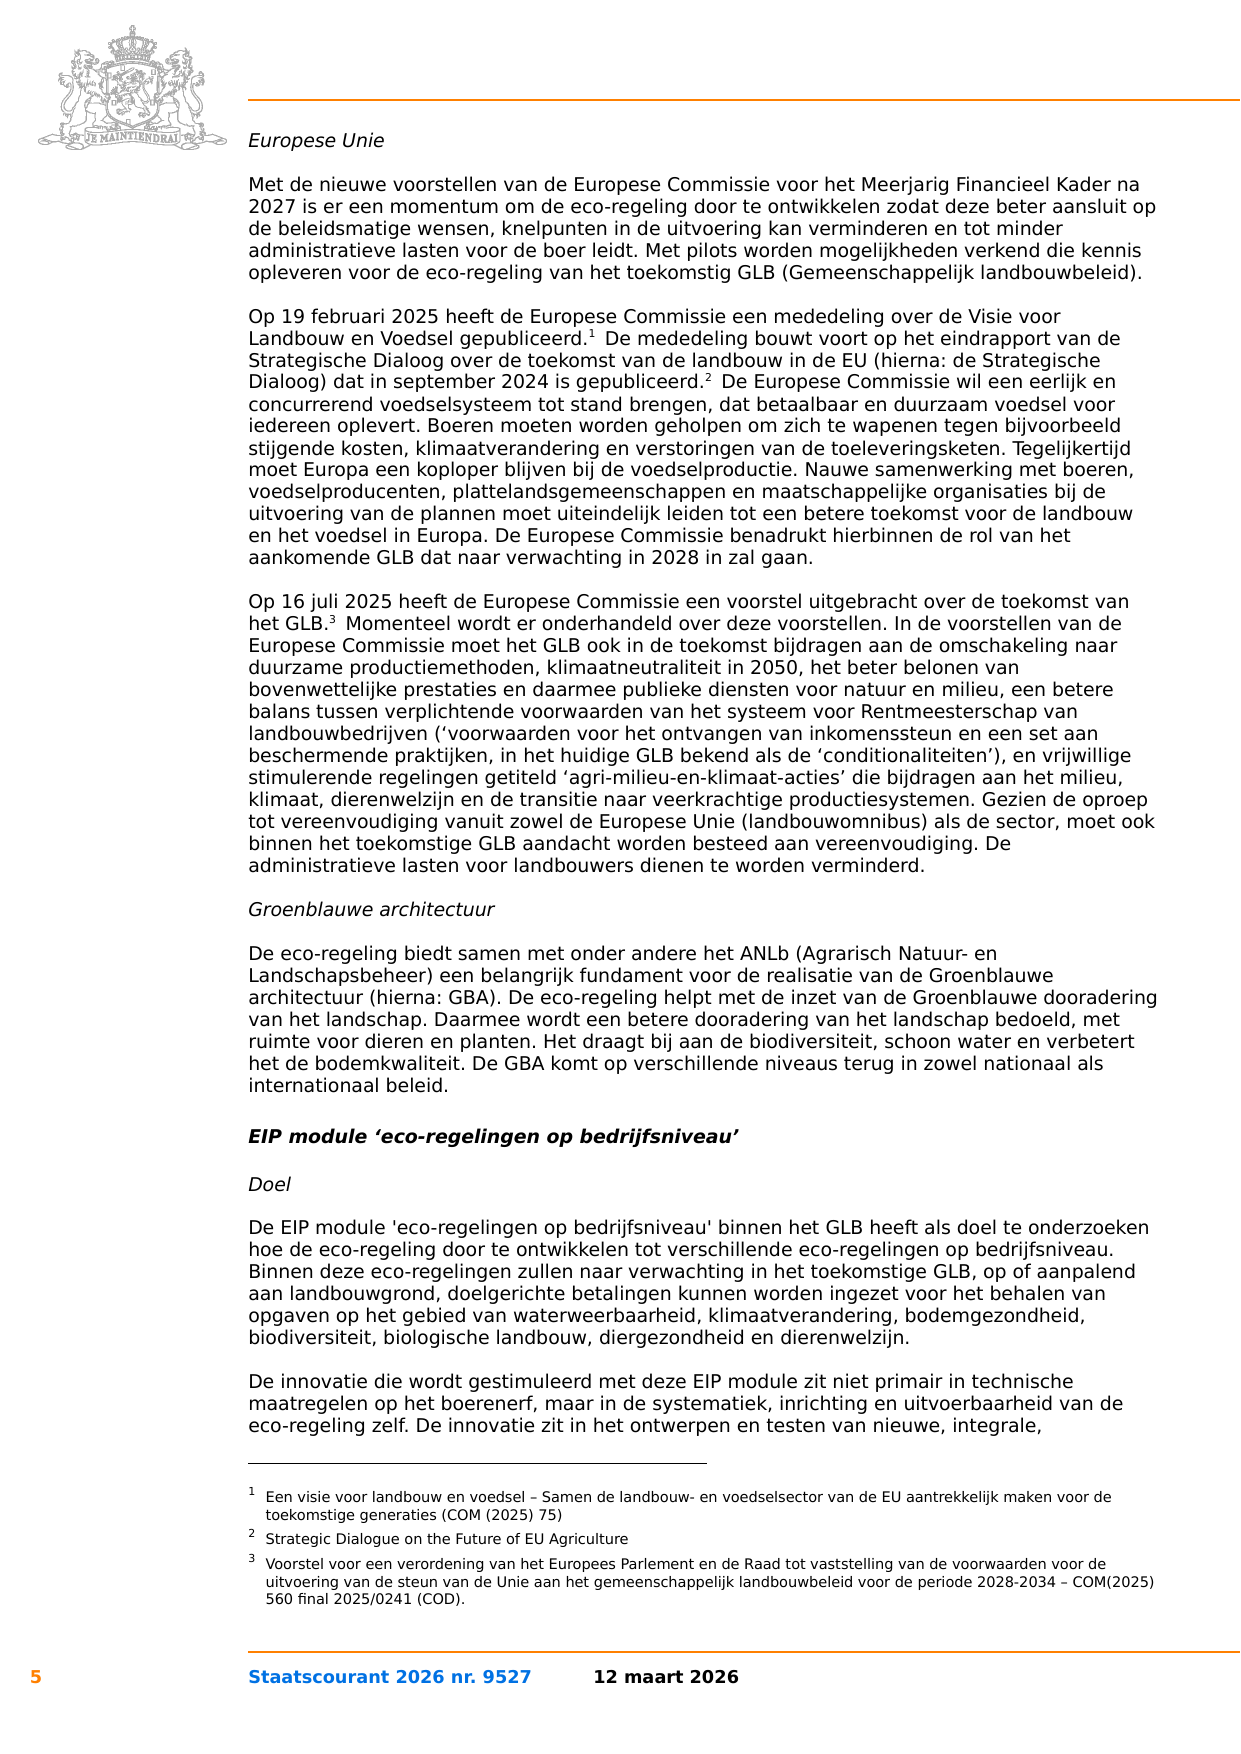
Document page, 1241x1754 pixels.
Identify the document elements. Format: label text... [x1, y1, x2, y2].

text De EIP module 'eco-regelingen op bedrijfsniveau' binnen het GLB heeft als doel te onderzoeken hoe de eco-regeling door te ontwikkelen tot verschillende eco-regelingen op bedrijfsniveau. Binnen deze eco-regelingen zullen naar verwachting in het toekomstige GLB, op of aanpalend aan landbouwgrond, doelgerichte betalingen kunnen worden ingezet voor het behalen van opgaven op het gebied van waterweerbaarheid, klimaatverandering, bodemgezondheid, biodiversiteit, biologische landbouw, diergezondheid en dierenwelzijn. [248, 1217, 1163, 1349]
text Strategic Dialogue on the Future of EU Agriculture [248, 1527, 1163, 1549]
text Voorstel voor een verordening van het Europees Parlement en de Raad tot vaststelling van de voorwaarden voor de uitvoering van de steun van de Unie aan het gemeenschappelijk landbouwbeleid voor de periode 2028-2034 – COM(2025) 560 final 2025/0241 (COD). [248, 1552, 1163, 1608]
text Met de nieuwe voorstellen van de Europese Commissie voor het Meerjarig Financieel Kader na 2027 is er een momentum om de eco-regeling door te ontwikkelen zodat deze beter aansluit op de beleidsmatige wensen, knelpunten in de uitvoering kan verminderen en tot minder administratieve lasten voor de boer leidt. Met pilots worden mogelijkheden verkend die kennis opleveren voor de eco-regeling van het toekomstig GLB (Gemeenschappelijk landbouwbeleid). [248, 174, 1163, 284]
text Een visie voor landbouw en voedsel – Samen de landbouw- en voedselsector van de EU aantrekkelijk maken voor de toekomstige generaties (COM (2025) 75) [248, 1485, 1163, 1524]
subtitle Europese Unie [248, 130, 1163, 152]
subtitle Doel [248, 1173, 1163, 1195]
subtitle Groenblauwe architectuur [248, 899, 1163, 921]
subtitle EIP module ‘eco-regelingen op bedrijfsniveau’ [248, 1126, 1163, 1148]
text De eco-regeling biedt samen met onder andere het ANLb (Agrarisch Natuur- en Landschapsbeheer) een belangrijk fundament voor de realisatie van de Groenblauwe architectuur (hierna: GBA). De eco-regeling helpt met de inzet van de Groenblauwe dooradering van het landschap. Daarmee wordt een betere dooradering van het landschap bedoeld, met ruimte voor dieren en planten. Het draagt bij aan de biodiversiteit, schoon water en verbetert het de bodemkwaliteit. De GBA komt op verschillende niveaus terug in zowel nationaal als internationaal beleid. [248, 943, 1163, 1096]
text Op 16 juli 2025 heeft de Europese Commissie een voorstel uitgebracht over de toekomst van het GLB. Momenteel wordt er onderhandeld over deze voorstellen. In de voorstellen van de Europese Commissie moet het GLB ook in de toekomst bijdragen aan de omschakeling naar duurzame productiemethoden, klimaatneutraliteit in 2050, het beter belonen van bovenwettelijke prestaties en daarmee publieke diensten voor natuur en milieu, een betere balans tussen verplichtende voorwaarden van het systeem voor Rentmeesterschap van landbouwbedrijven (‘voorwaarden voor het ontvangen van inkomenssteun en een set aan beschermende praktijken, in het huidige GLB bekend als de ‘conditionaliteiten’), en vrijwillige stimulerende regelingen getiteld ‘agri-milieu-en-klimaat-acties’ die bijdragen aan het milieu, klimaat, dierenwelzijn en de transitie naar veerkrachtige productiesystemen. Gezien de oproep tot vereenvoudiging vanuit zowel de Europese Unie (landbouwomnibus) als de sector, moet ook binnen het toekomstige GLB aandacht worden besteed aan vereenvoudiging. De administratieve lasten voor landbouwers dienen te worden verminderd. [248, 591, 1163, 877]
picture [38, 25, 227, 150]
text De innovatie die wordt gestimuleerd met deze EIP module zit niet primair in technische maatregelen op het boerenerf, maar in de systematiek, inrichting en uitvoerbaarheid van de eco-regeling zelf. De innovatie zit in het ontwerpen en testen van nieuwe, integrale, [248, 1371, 1163, 1437]
text Op 19 februari 2025 heeft de Europese Commissie een mededeling over de Visie voor Landbouw en Voedsel gepubliceerd. De mededeling bouwt voort op het eindrapport van de Strategische Dialoog over de toekomst van de landbouw in de EU (hierna: de Strategische Dialoog) dat in september 2024 is gepubliceerd. De Europese Commissie wil een eerlijk en concurrerend voedselsysteem tot stand brengen, dat betaalbaar en duurzaam voedsel voor iedereen oplevert. Boeren moeten worden geholpen om zich te wapenen tegen bijvoorbeeld stijgende kosten, klimaatverandering en verstoringen van de toeleveringsketen. Tegelijkertijd moet Europa een koploper blijven bij de voedselproductie. Nauwe samenwerking met boeren, voedselproducenten, plattelandsgemeenschappen en maatschappelijke organisaties bij de uitvoering van de plannen moet uiteindelijk leiden tot een betere toekomst voor de landbouw en het voedsel in Europa. De Europese Commissie benadrukt hierbinnen de rol van het aankomende GLB dat naar verwachting in 2028 in zal gaan. [248, 306, 1163, 569]
